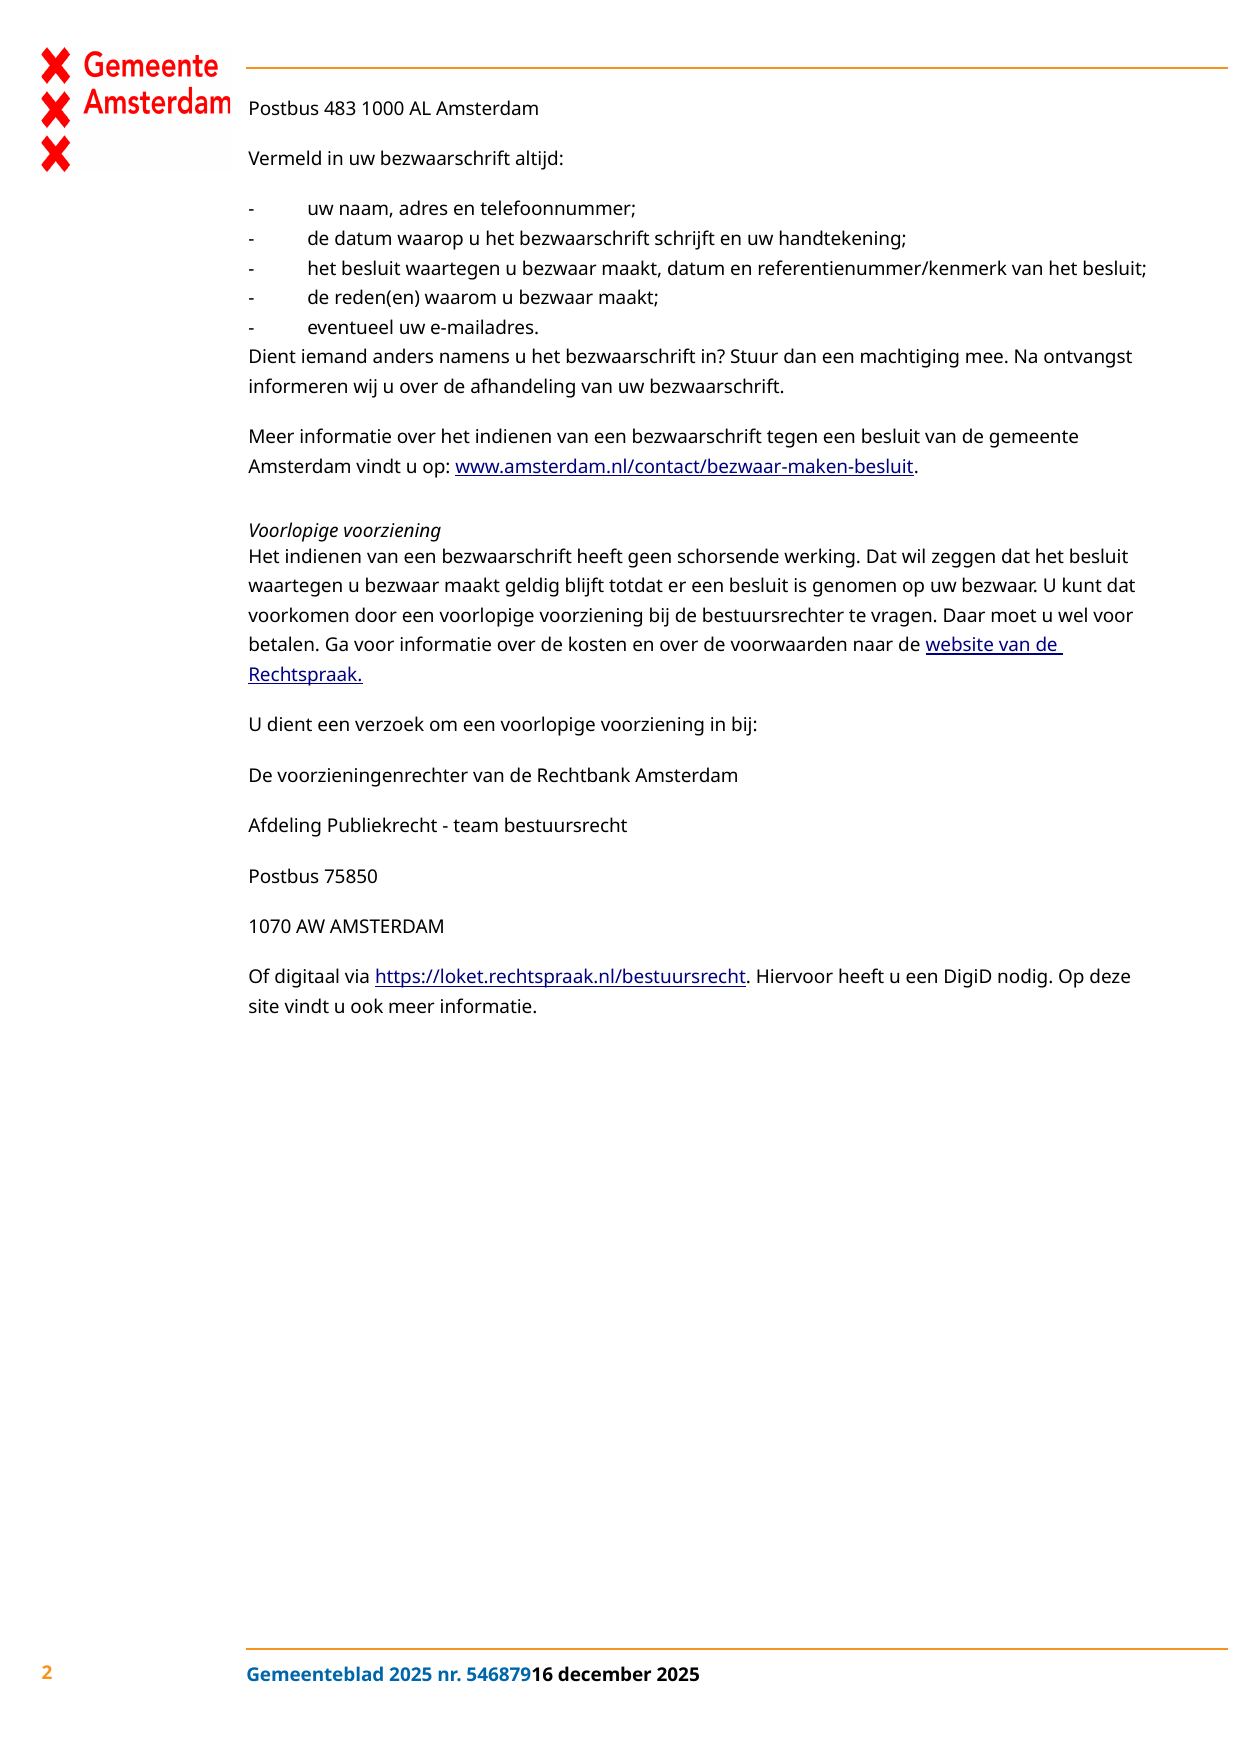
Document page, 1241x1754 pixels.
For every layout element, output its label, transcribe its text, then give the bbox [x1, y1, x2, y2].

text 1070 AW AMSTERDAM [248, 913, 1152, 939]
text Dient iemand anders namens u het bezwaarschrift in? Stuur dan een machtiging mee. Na ontvangst informeren wij u over de afhandeling van uw bezwaarschrift. [248, 343, 1152, 399]
list het besluit waartegen u bezwaar maakt, datum en referentienummer/kenmerk van het besluit; [248, 255, 1152, 281]
text Afdeling Publiekrecht - team bestuursrecht [248, 812, 1152, 838]
text U dient een verzoek om een voorlopige voorziening in bij: [248, 712, 1152, 737]
text Het indienen van een bezwaarschrift heeft geen schorsende werking. Dat wil zeggen dat het besluit waartegen u bezwaar maakt geldig blijft totdat er een besluit is genomen op uw bezwaar. U kunt dat voorkomen door een voorlopige voorziening bij de bestuursrechter te vragen. Daar moet u wel voor betalen. Ga voor informatie over de kosten en over de voorwaarden naar de website van de Rechtspraak. [248, 543, 1152, 687]
text Vermeld in uw bezwaarschrift altijd: [248, 145, 1152, 171]
text Postbus 75850 [248, 863, 1152, 888]
text Voorlopige voorziening [248, 517, 1152, 543]
text Meer informatie over het indienen van een bezwaarschrift tegen een besluit van de gemeente Amsterdam vindt u op: www.amsterdam.nl/contact/bezwaar-maken-besluit. [248, 423, 1152, 479]
list de reden(en) waarom u bezwaar maakt; [248, 284, 1152, 310]
list de datum waarop u het bezwaarschrift schrijft en uw handtekening; [248, 225, 1152, 251]
list uw naam, adres en telefoonnummer; [248, 196, 1152, 221]
list eventueel uw e-mailadres. [248, 314, 1152, 340]
text Of digitaal via https://loket.rechtspraak.nl/bestuursrecht. Hiervoor heeft u een DigiD nodig. Op deze site vindt u ook meer informatie. [248, 964, 1152, 1019]
picture [41, 47, 231, 172]
text Postbus 483 1000 AL Amsterdam [248, 95, 1152, 121]
text De voorzieningenrechter van de Rechtbank Amsterdam [248, 762, 1152, 788]
